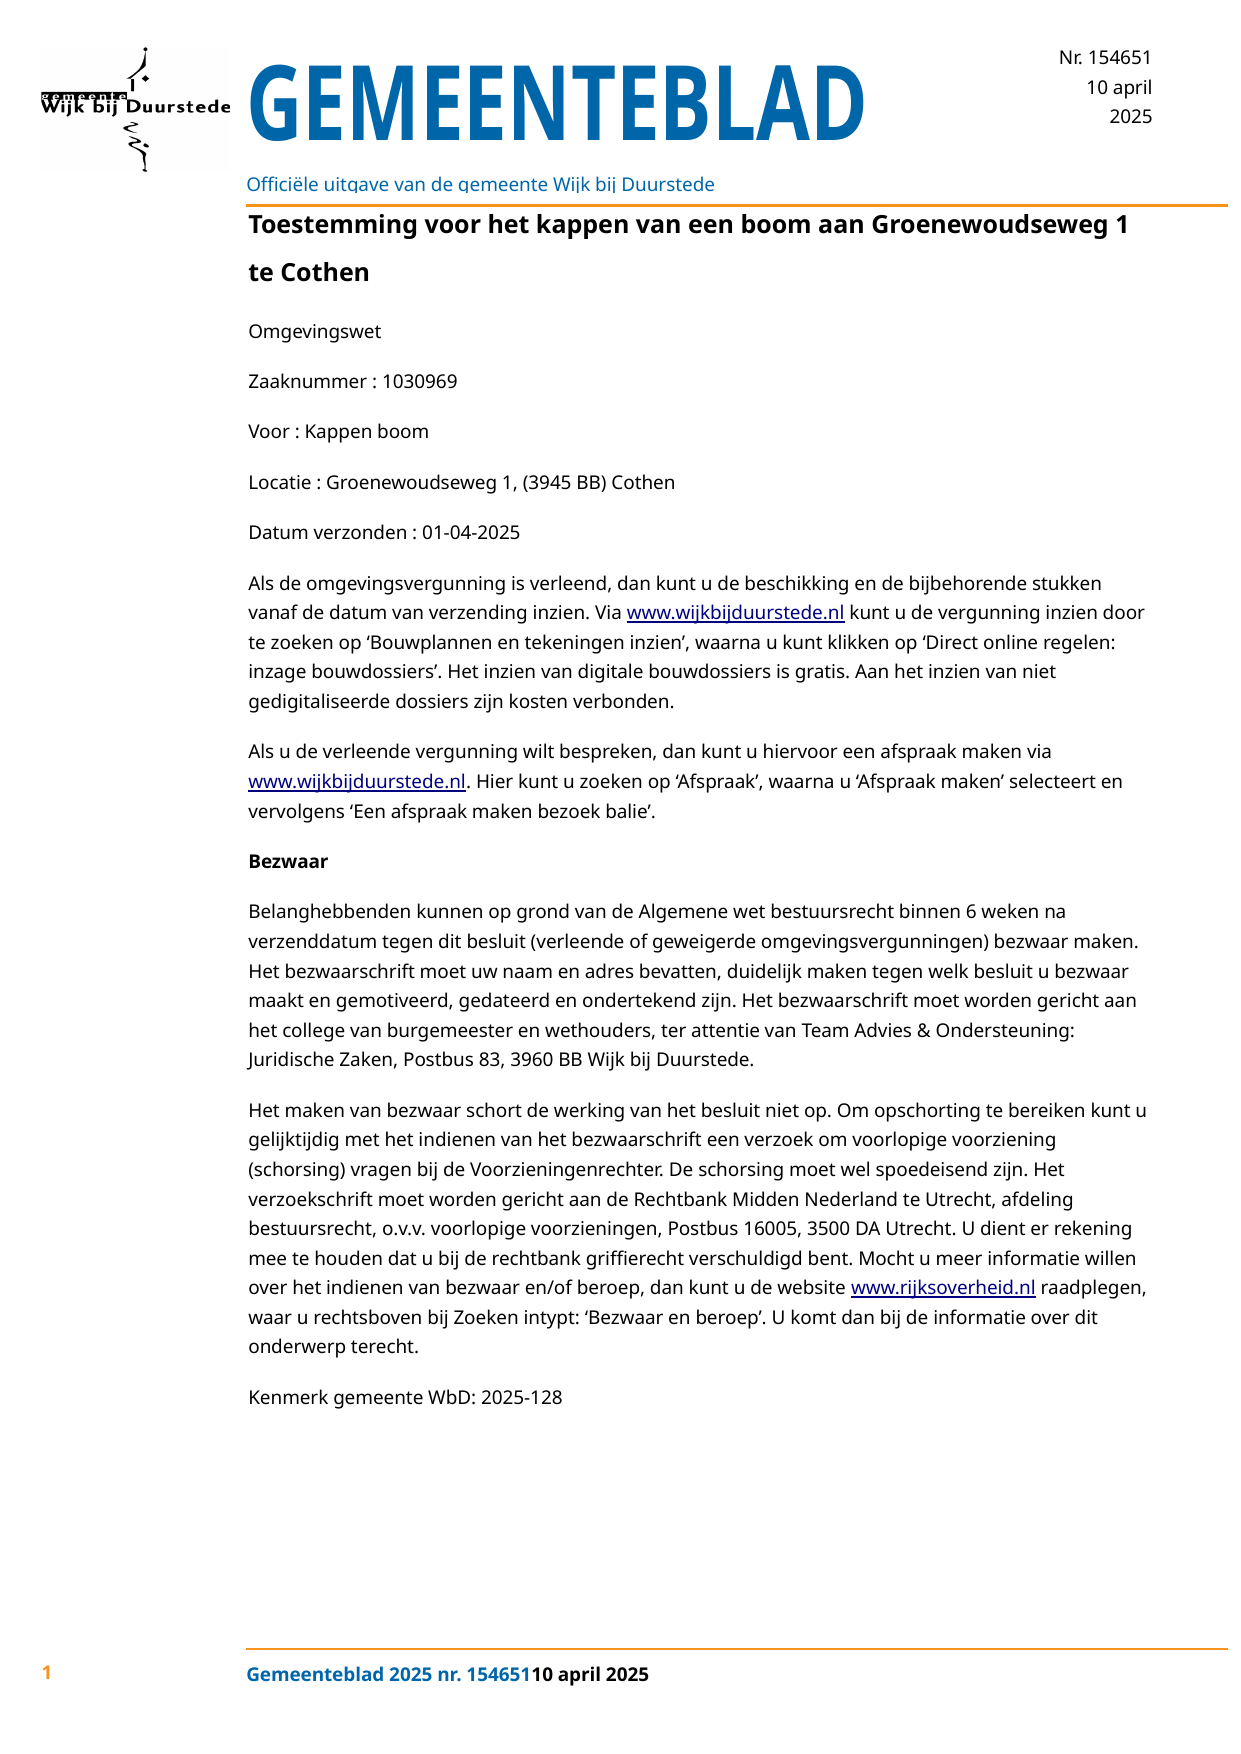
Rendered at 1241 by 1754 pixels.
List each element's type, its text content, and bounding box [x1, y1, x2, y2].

text Kenmerk gemeente WbD: 2025-128 [248, 1384, 1152, 1410]
picture [41, 47, 231, 172]
text Het maken van bezwaar schort de werking van het besluit niet op. Om opschorting te bereiken kunt u gelijktijdig met het indienen van het bezwaarschrift een verzoek om voorlopige voorziening (schorsing) vragen bij de Voorzieningenrechter. De schorsing moet wel spoedeisend zijn. Het verzoekschrift moet worden gericht aan de Rechtbank Midden Nederland te Utrecht, afdeling bestuursrecht, o.v.v. voorlopige voorzieningen, Postbus 16005, 3500 DA Utrecht. U dient er rekening mee te houden dat u bij de rechtbank griffierecht verschuldigd bent. Mocht u meer informatie willen over het indienen van bezwaar en/of beroep, dan kunt u de website www.rijksoverheid.nl raadplegen, waar u rechtsboven bij Zoeken intypt: ‘Bezwaar en beroep’. U komt dan bij de informatie over dit onderwerp terecht. [248, 1097, 1152, 1359]
text Locatie : Groenewoudseweg 1, (3945 BB) Cothen [248, 469, 1152, 495]
text Als u de verleende vergunning wilt bespreken, dan kunt u hiervoor een afspraak maken via www.wijkbijduurstede.nl. Hier kunt u zoeken op ‘Afspraak’, waarna u ‘Afspraak maken’ selecteert en vervolgens ‘Een afspraak maken bezoek balie’. [248, 739, 1152, 824]
text Voor : Kappen boom [248, 419, 1152, 444]
text Toestemming voor het kappen van een boom aan Groenewoudseweg 1 te Cothen [248, 207, 1152, 288]
text Als de omgevingsvergunning is verleend, dan kunt u de beschikking en de bijbehorende stukken vanaf de datum van verzending inzien. Via www.wijkbijduurstede.nl kunt u de vergunning inzien door te zoeken op ‘Bouwplannen en tekeningen inzien’, waarna u kunt klikken op ‘Direct online regelen: inzage bouwdossiers’. Het inzien van digitale bouwdossiers is gratis. Aan het inzien van niet gedigitaliseerde dossiers zijn kosten verbonden. [248, 570, 1152, 714]
text Datum verzonden : 01-04-2025 [248, 519, 1152, 545]
text Belanghebbenden kunnen op grond van de Algemene wet bestuursrecht binnen 6 weken na verzenddatum tegen dit besluit (verleende of geweigerde omgevingsvergunningen) bezwaar maken. Het bezwaarschrift moet uw naam en adres bevatten, duidelijk maken tegen welk besluit u bezwaar maakt en gemotiveerd, gedateerd en ondertekend zijn. Het bezwaarschrift moet worden gericht aan het college van burgemeester en wethouders, ter attentie van Team Advies & Ondersteuning: Juridische Zaken, Postbus 83, 3960 BB Wijk bij Duurstede. [248, 899, 1152, 1072]
text Bezwaar [248, 848, 1152, 874]
text Zaaknummer : 1030969 [248, 368, 1152, 394]
text Omgevingswet [248, 318, 1152, 344]
